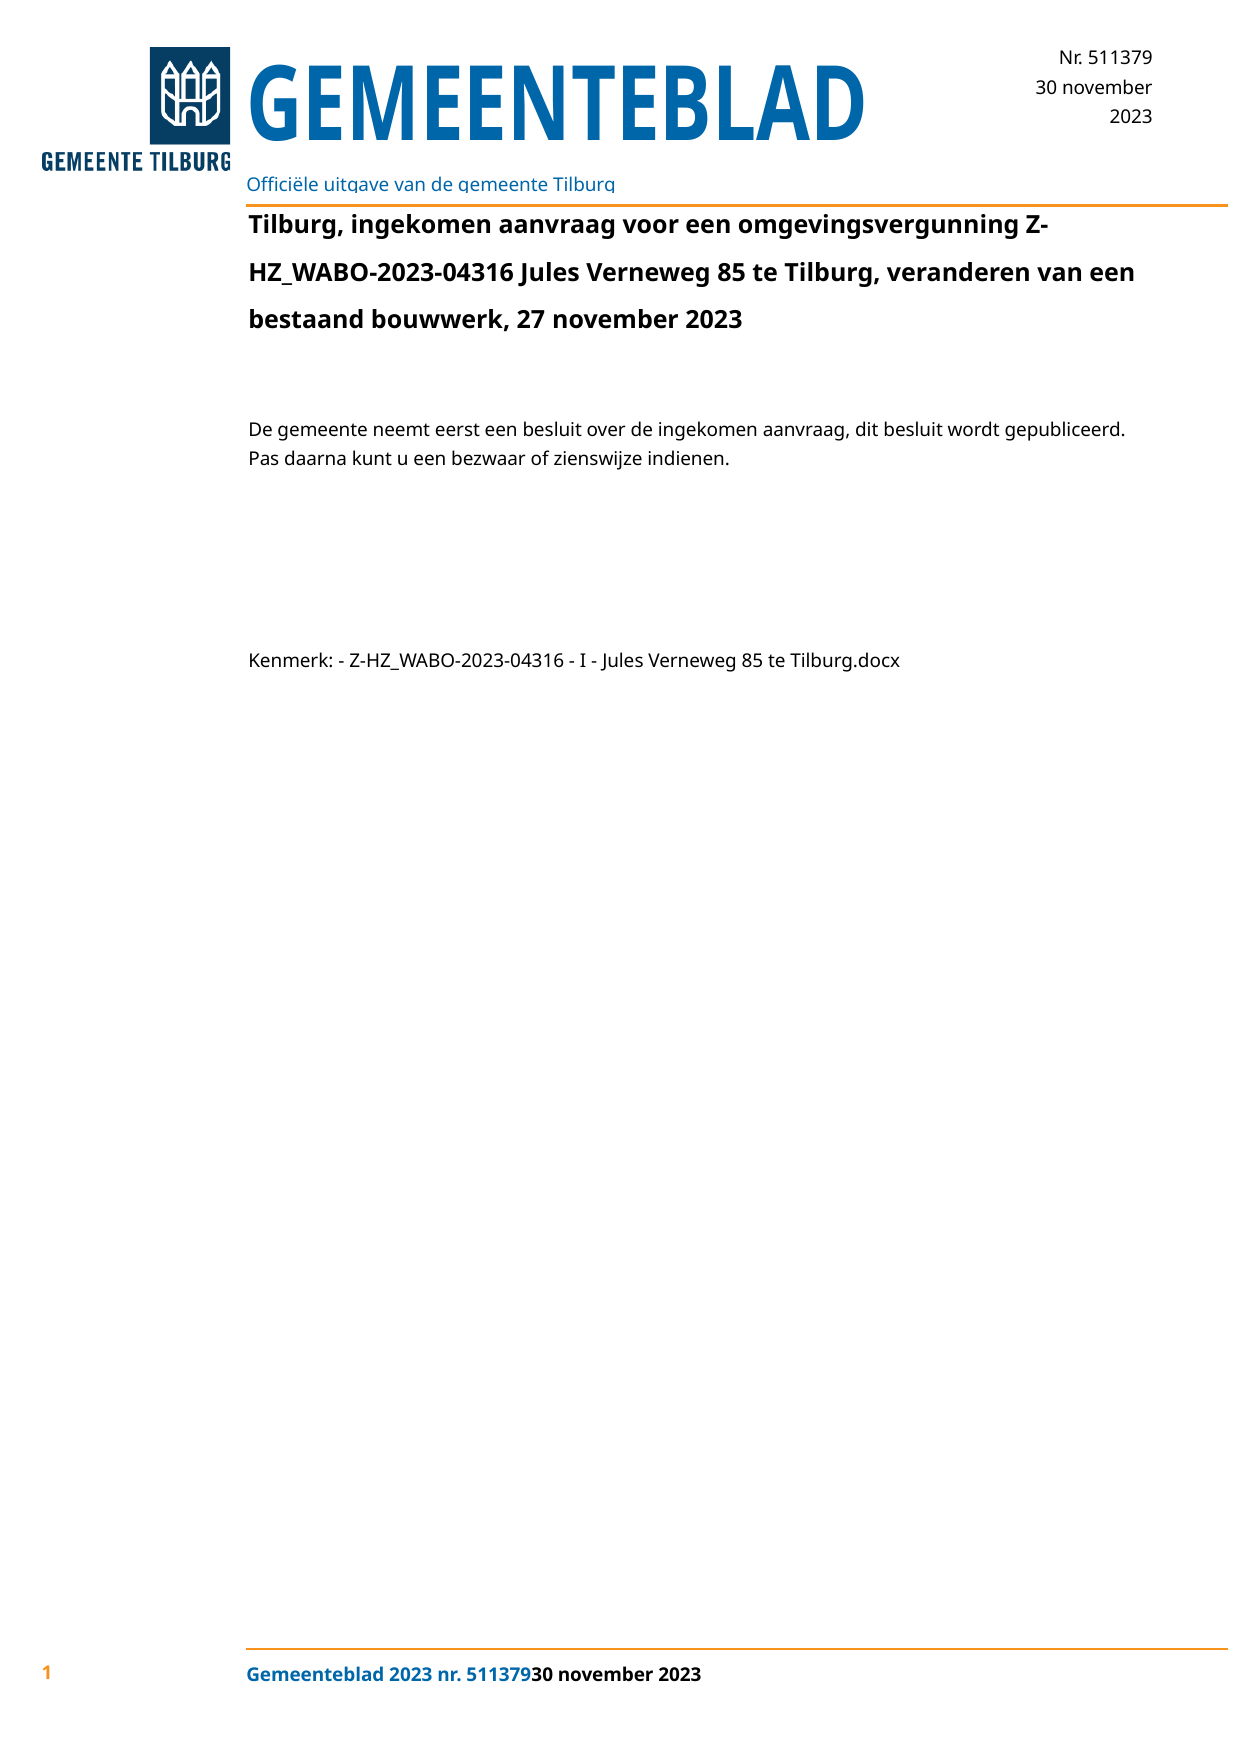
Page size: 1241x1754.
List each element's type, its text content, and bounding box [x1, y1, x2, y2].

text De gemeente neemt eerst een besluit over de ingekomen aanvraag, dit besluit wordt gepubliceerd. Pas daarna kunt u een bezwaar of zienswijze indienen. [248, 416, 1152, 471]
picture [41, 47, 231, 172]
text Tilburg, ingekomen aanvraag voor een omgevingsvergunning Z-HZ_WABO-2023-04316 Jules Verneweg 85 te Tilburg, veranderen van een bestaand bouwwerk, 27 november 2023 [248, 207, 1152, 336]
text Kenmerk: - Z-HZ_WABO-2023-04316 - I - Jules Verneweg 85 te Tilburg.docx [248, 647, 1152, 673]
